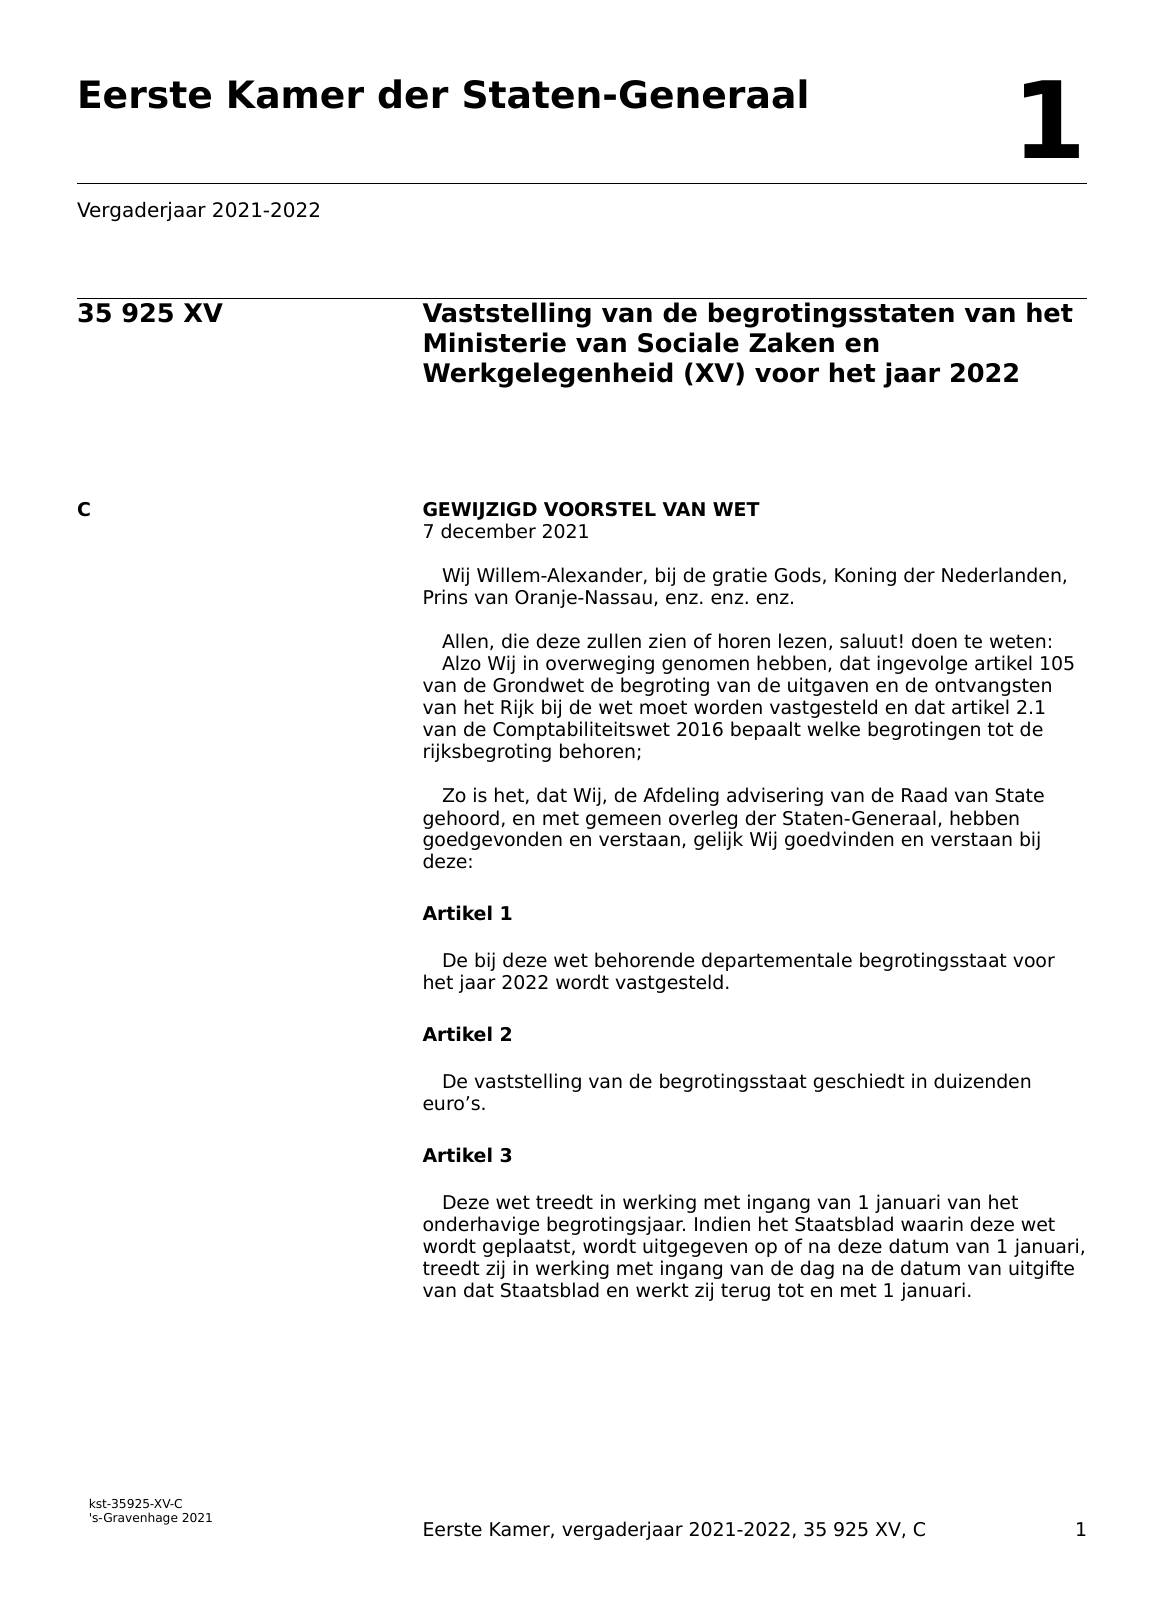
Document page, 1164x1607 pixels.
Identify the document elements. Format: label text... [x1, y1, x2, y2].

text De bij deze wet behorende departementale begrotingsstaat voor het jaar 2022 wordt vastgesteld. [422, 950, 1087, 994]
text Zo is het, dat Wij, de Afdeling advisering van de Raad van State gehoord, en met gemeen overleg der Staten-Generaal, hebben goedgevonden en verstaan, gelijk Wij goedvinden en verstaan bij deze: [422, 785, 1087, 873]
table_cell Vergaderjaar 2021-2022 [77, 184, 1087, 298]
text Alzo Wij in overweging genomen hebben, dat ingevolge artikel 105 van de Grondwet de begroting van de uitgaven en de ontvangsten van het Rijk bij de wet moet worden vastgesteld en dat artikel 2.1 van de Comptabiliteitswet 2016 bepaalt welke begrotingen tot de rijksbegroting behoren; [422, 653, 1087, 763]
text De vaststelling van de begrotingsstaat geschiedt in duizenden euro’s. [422, 1071, 1087, 1115]
text Allen, die deze zullen zien of horen lezen, saluut! doen te weten: [422, 631, 1087, 653]
text Wij Willem-Alexander, bij de gratie Gods, Koning der Nederlanden, Prins van Oranje-Nassau, enz. enz. enz. [422, 565, 1087, 609]
subtitle C GEWIJZIGD VOORSTEL VAN WET [77, 499, 1087, 521]
text 7 december 2021 [422, 521, 1087, 543]
subtitle Artikel 2 [422, 1024, 1087, 1046]
table_header Eerste Kamer der Staten-Generaal [77, 59, 886, 183]
text Deze wet treedt in werking met ingang van 1 januari van het onderhavige begrotingsjaar. Indien het Staatsblad waarin deze wet wordt geplaatst, wordt uitgegeven op of na deze datum van 1 januari, treedt zij in werking met ingang van de dag na de datum van uitgifte van dat Staatsblad en werkt zij terug tot en met 1 januari. [422, 1192, 1087, 1302]
text 's-Gravenhage 2021 [88, 1511, 323, 1525]
text kst-35925-XV-C [88, 1497, 323, 1511]
subtitle Artikel 3 [422, 1145, 1087, 1167]
subtitle 35 925 XV Vaststelling van de begrotingsstaten van het Ministerie van Sociale Zaken en Werkgelegenheid (XV) voor het jaar 2022 [77, 299, 1087, 388]
subtitle Artikel 1 [422, 903, 1087, 925]
table_header 1 [886, 59, 1087, 183]
